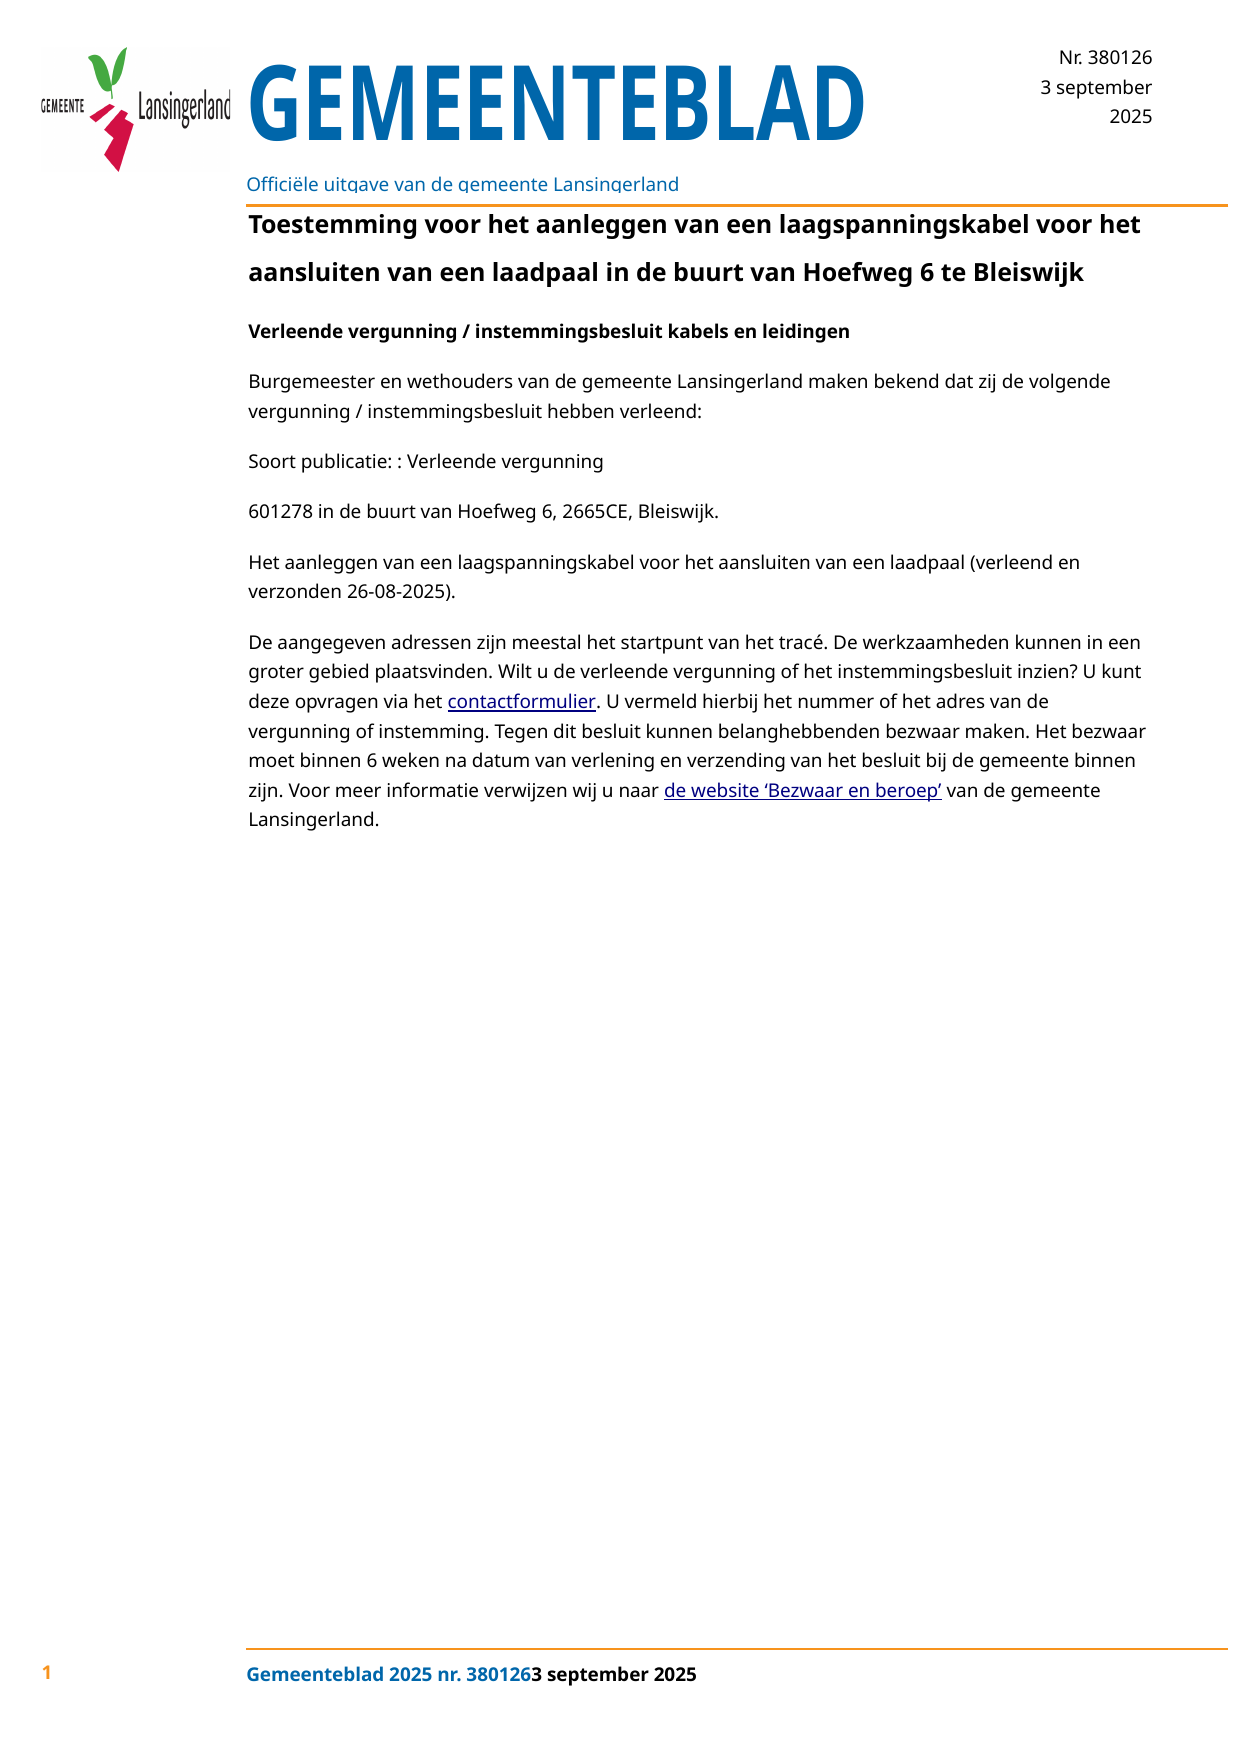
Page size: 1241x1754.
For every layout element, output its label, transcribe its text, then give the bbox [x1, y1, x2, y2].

text Soort publicatie: : Verleende vergunning [248, 448, 1152, 474]
text 601278 in de buurt van Hoefweg 6, 2665CE, Bleiswijk. [248, 499, 1152, 524]
text Verleende vergunning / instemmingsbesluit kabels en leidingen [248, 318, 1152, 344]
text Burgemeester en wethouders van de gemeente Lansingerland maken bekend dat zij de volgende vergunning / instemmingsbesluit hebben verleend: [248, 368, 1152, 424]
picture [41, 47, 231, 172]
text Toestemming voor het aanleggen van een laagspanningskabel voor het aansluiten van een laadpaal in de buurt van Hoefweg 6 te Bleiswijk [248, 207, 1152, 288]
text Het aanleggen van een laagspanningskabel voor het aansluiten van een laadpaal (verleend en verzonden 26-08-2025). [248, 549, 1152, 604]
text De aangegeven adressen zijn meestal het startpunt van het tracé. De werkzaamheden kunnen in een groter gebied plaatsvinden. Wilt u de verleende vergunning of het instemmingsbesluit inzien? U kunt deze opvragen via het contactformulier. U vermeld hierbij het nummer of het adres van de vergunning of instemming. Tegen dit besluit kunnen belanghebbenden bezwaar maken. Het bezwaar moet binnen 6 weken na datum van verlening en verzending van het besluit bij de gemeente binnen zijn. Voor meer informatie verwijzen wij u naar de website ‘Bezwaar en beroep’ van de gemeente Lansingerland. [248, 629, 1152, 832]
